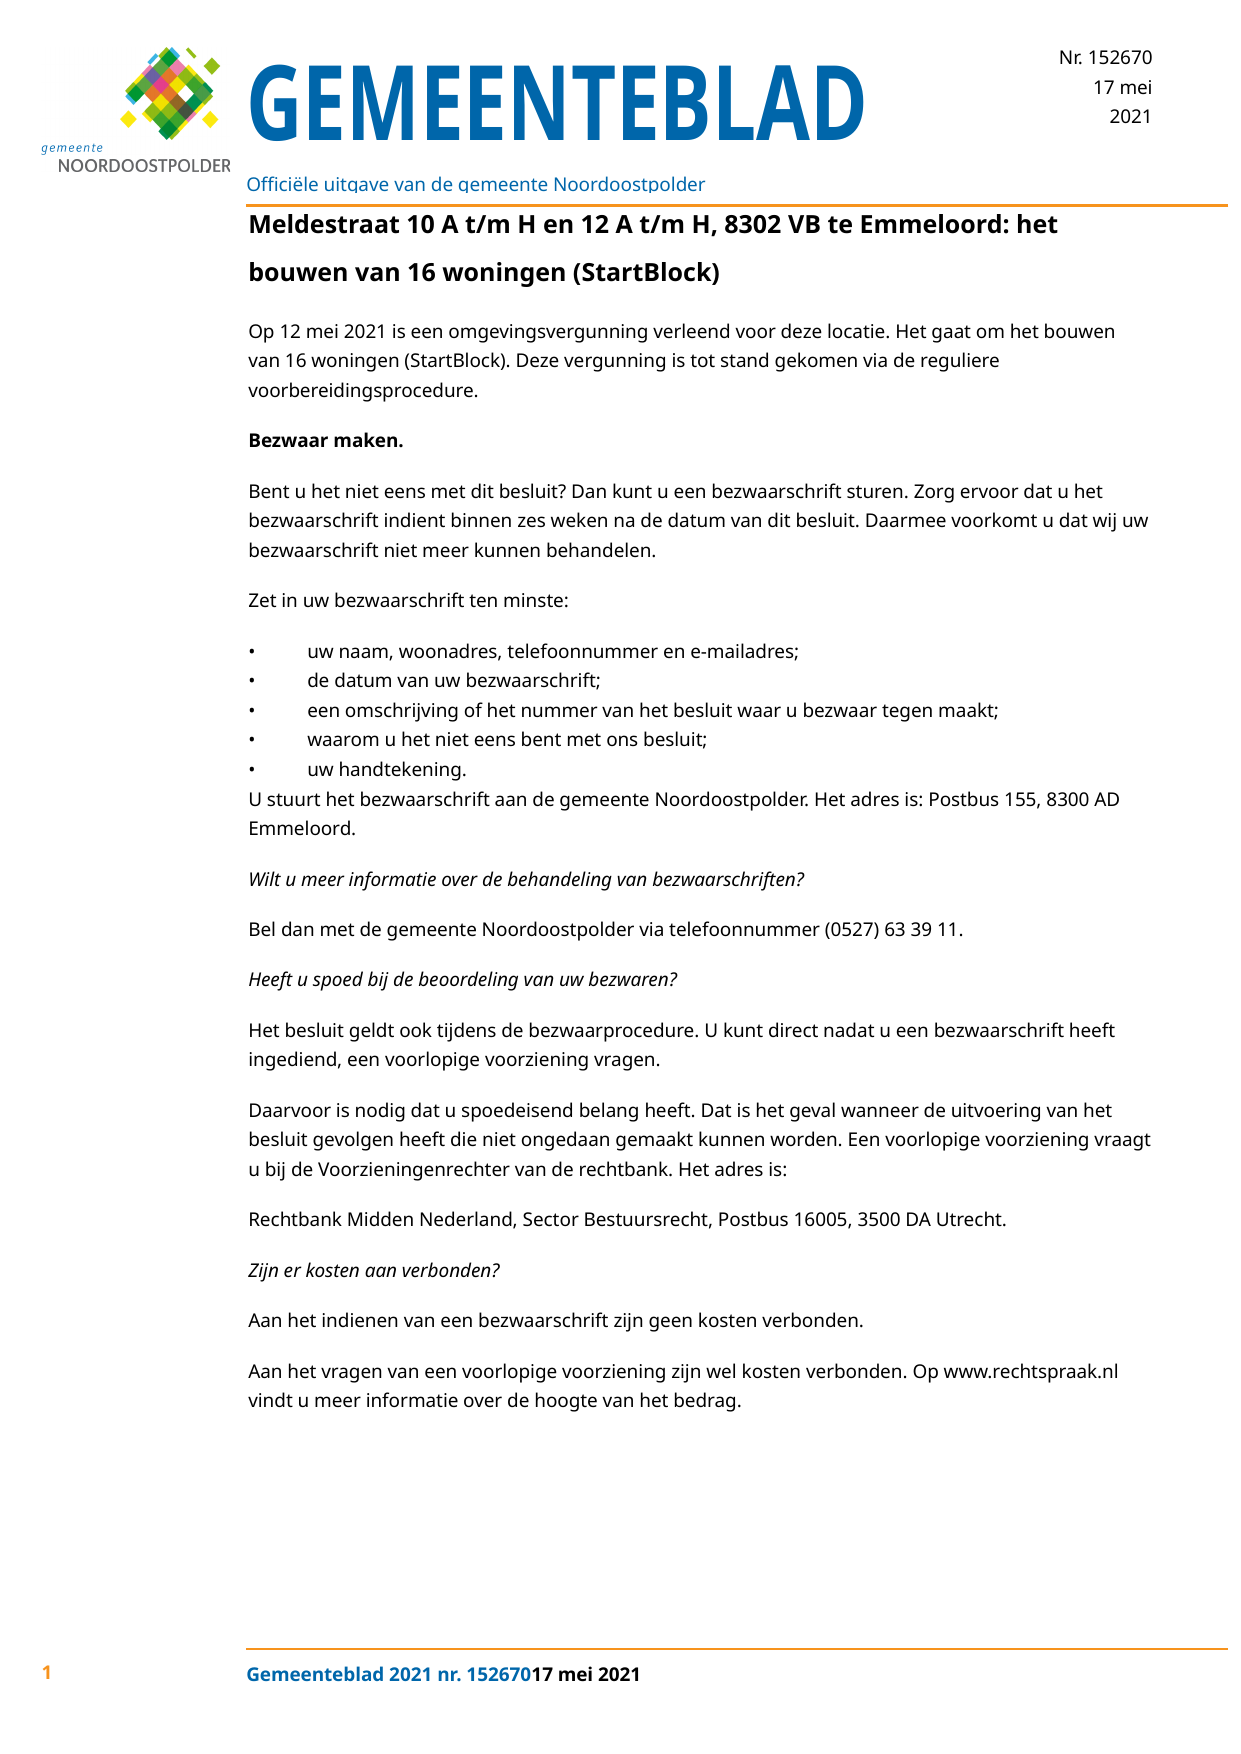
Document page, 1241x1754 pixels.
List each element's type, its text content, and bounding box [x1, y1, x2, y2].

text Heeft u spoed bij de beoordeling van uw bezwaren? [248, 967, 1152, 992]
text Zet in uw bezwaarschrift ten minste: [248, 587, 1152, 613]
text Het besluit geldt ook tijdens de bezwaarprocedure. U kunt direct nadat u een bezwaarschrift heeft ingediend, een voorlopige voorziening vragen. [248, 1017, 1152, 1072]
text Bel dan met de gemeente Noordoostpolder via telefoonnummer (0527) 63 39 11. [248, 916, 1152, 942]
text Bezwaar maken. [248, 427, 1152, 453]
text Bent u het niet eens met dit besluit? Dan kunt u een bezwaarschrift sturen. Zorg ervoor dat u het bezwaarschrift indient binnen zes weken na de datum van dit besluit. Daarmee voorkomt u dat wij uw bezwaarschrift niet meer kunnen behandelen. [248, 478, 1152, 563]
text Wilt u meer informatie over de behandeling van bezwaarschriften? [248, 866, 1152, 892]
text Meldestraat 10 A t/m H en 12 A t/m H, 8302 VB te Emmeloord: het bouwen van 16 woningen (StartBlock) [248, 207, 1152, 288]
list de datum van uw bezwaarschrift; [248, 667, 1152, 693]
picture [41, 47, 231, 172]
text Rechtbank Midden Nederland, Sector Bestuursrecht, Postbus 16005, 3500 DA Utrecht. [248, 1207, 1152, 1232]
text Daarvoor is nodig dat u spoedeisend belang heeft. Dat is het geval wanneer de uitvoering van het besluit gevolgen heeft die niet ongedaan gemaakt kunnen worden. Een voorlopige voorziening vraagt u bij de Voorzieningenrechter van de rechtbank. Het adres is: [248, 1097, 1152, 1182]
text U stuurt het bezwaarschrift aan de gemeente Noordoostpolder. Het adres is: Postbus 155, 8300 AD Emmeloord. [248, 786, 1152, 841]
text Zijn er kosten aan verbonden? [248, 1257, 1152, 1283]
list uw naam, woonadres, telefoonnummer en e-mailadres; [248, 638, 1152, 664]
text Op 12 mei 2021 is een omgevingsvergunning verleend voor deze locatie. Het gaat om het bouwen van 16 woningen (StartBlock). Deze vergunning is tot stand gekomen via de reguliere voorbereidingsprocedure. [248, 318, 1152, 403]
text Aan het vragen van een voorlopige voorziening zijn wel kosten verbonden. Op www.rechtspraak.nl vindt u meer informatie over de hoogte van het bedrag. [248, 1358, 1152, 1413]
list uw handtekening. [248, 756, 1152, 782]
list waarom u het niet eens bent met ons besluit; [248, 727, 1152, 752]
list een omschrijving of het nummer van het besluit waar u bezwaar tegen maakt; [248, 697, 1152, 723]
text Aan het indienen van een bezwaarschrift zijn geen kosten verbonden. [248, 1307, 1152, 1333]
